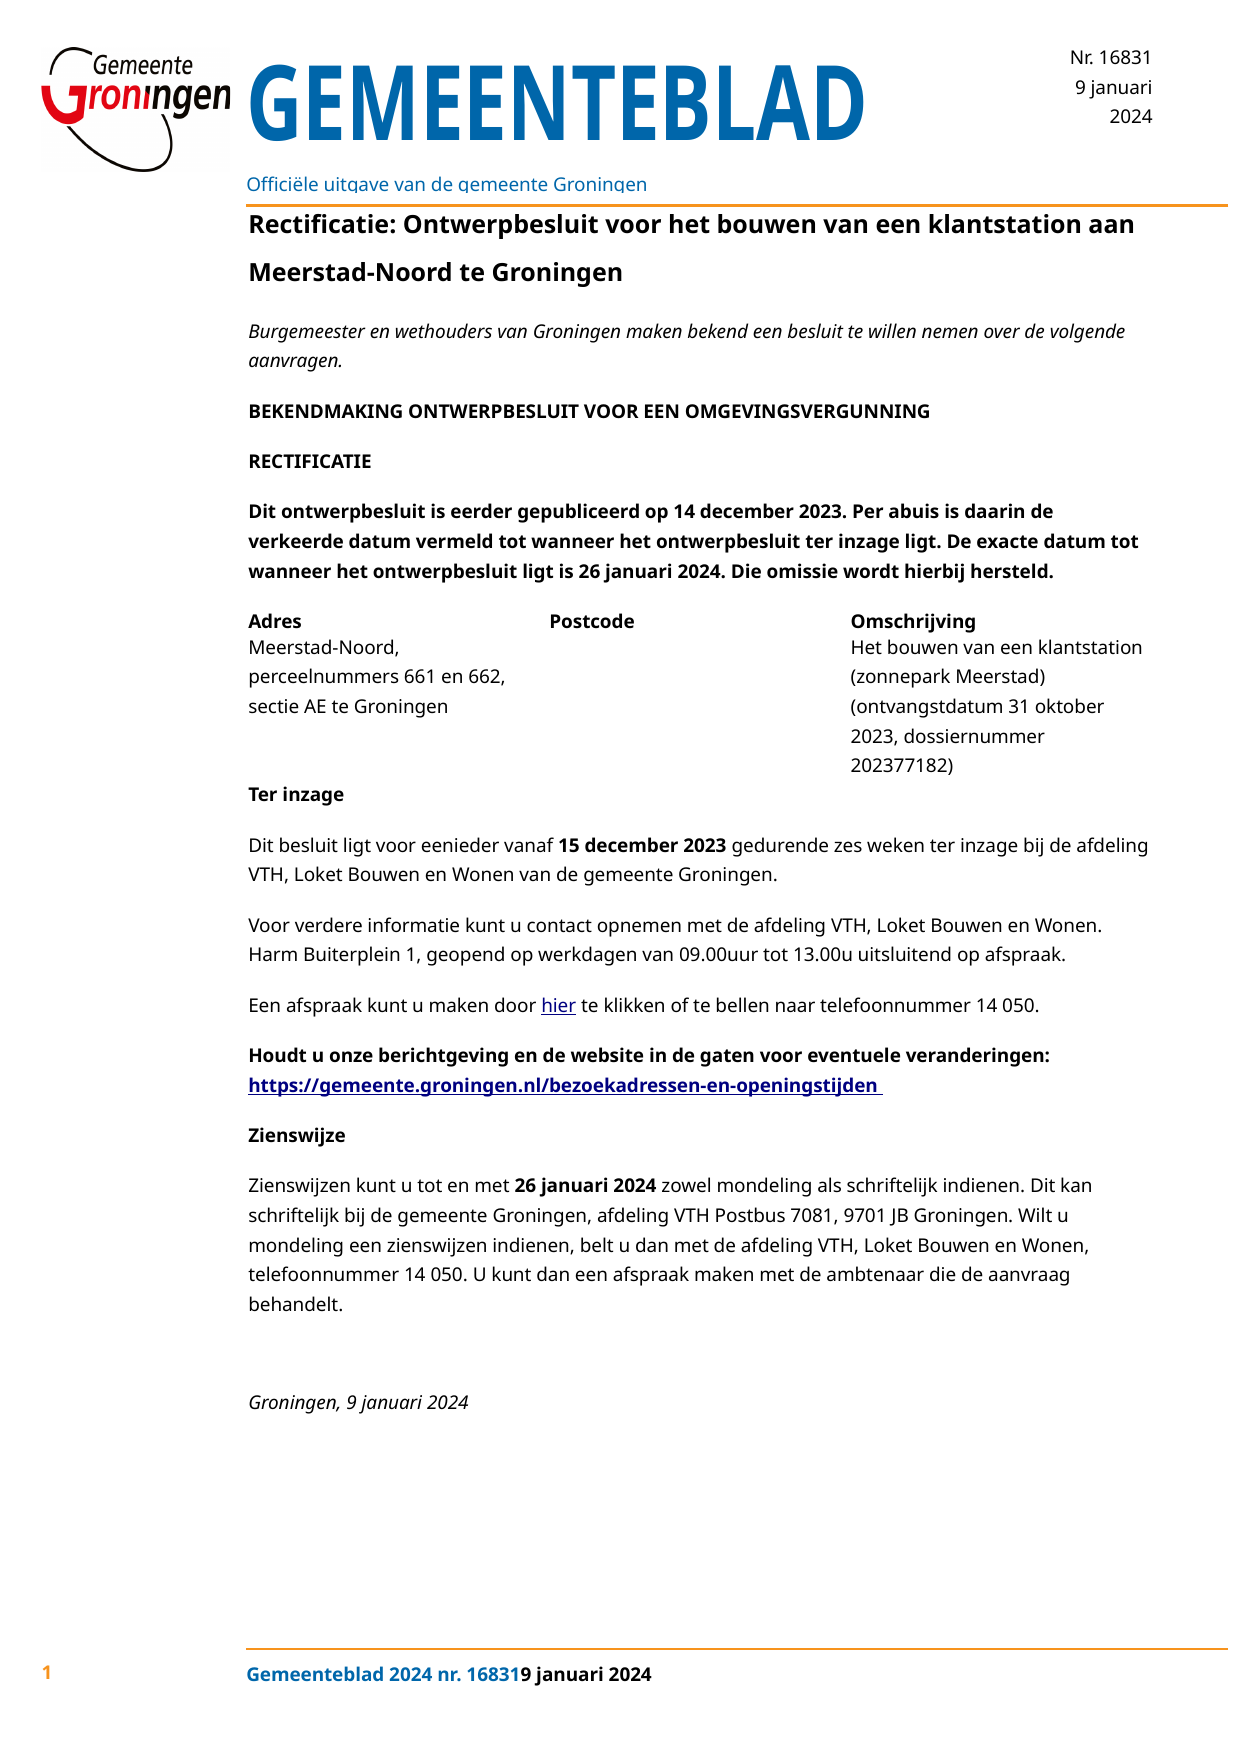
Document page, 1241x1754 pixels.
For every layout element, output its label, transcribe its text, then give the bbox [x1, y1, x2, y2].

table_cell Het bouwen van een klantstation (zonnepark Meerstad) (ontvangstdatum 31 oktober 2023, dossiernummer 202377182) [850, 634, 1152, 778]
table_header Adres [248, 609, 549, 634]
picture [41, 47, 231, 172]
text BEKENDMAKING ONTWERPBESLUIT VOOR EEN OMGEVINGSVERGUNNING [248, 398, 1152, 424]
text Rectificatie: Ontwerpbesluit voor het bouwen van een klantstation aan Meerstad-Noord te Groningen [248, 207, 1152, 288]
text Voor verdere informatie kunt u contact opnemen met de afdeling VTH, Loket Bouwen en Wonen. Harm Buiterplein 1, geopend op werkdagen van 09.00uur tot 13.00u uitsluitend op afspraak. [248, 912, 1152, 967]
text Dit besluit ligt voor eenieder vanaf 15 december 2023 gedurende zes weken ter inzage bij de afdeling VTH, Loket Bouwen en Wonen van de gemeente Groningen. [248, 832, 1152, 887]
text Ter inzage [248, 781, 1152, 807]
text Zienswijze [248, 1122, 1152, 1148]
text RECTIFICATIE [248, 448, 1152, 474]
table_cell [549, 634, 850, 778]
text Een afspraak kunt u maken door hier te klikken of te bellen naar telefoonnummer 14 050. [248, 992, 1152, 1018]
text Dit ontwerpbesluit is eerder gepubliceerd op 14 december 2023. Per abuis is daarin de verkeerde datum vermeld tot wanneer het ontwerpbesluit ter inzage ligt. De exacte datum tot wanneer het ontwerpbesluit ligt is 26 januari 2024. Die omissie wordt hierbij hersteld. [248, 499, 1152, 584]
table_header Postcode [549, 609, 850, 634]
text Burgemeester en wethouders van Groningen maken bekend een besluit te willen nemen over de volgende aanvragen. [248, 318, 1152, 373]
table_cell Meerstad-Noord, perceelnummers 661 en 662, sectie AE te Groningen [248, 634, 549, 778]
table_header Omschrijving [850, 609, 1152, 634]
text Houdt u onze berichtgeving en de website in de gaten voor eventuele veranderingen: https://gemeente.groningen.nl/bezoekadressen-en-openingstijden [248, 1042, 1152, 1098]
text Groningen, 9 januari 2024 [248, 1389, 1152, 1415]
text Zienswijzen kunt u tot en met 26 januari 2024 zowel mondeling als schriftelijk indienen. Dit kan schriftelijk bij de gemeente Groningen, afdeling VTH Postbus 7081, 9701 JB Groningen. Wilt u mondeling een zienswijzen indienen, belt u dan met de afdeling VTH, Loket Bouwen en Wonen, telefoonnummer 14 050. U kunt dan een afspraak maken met de ambtenaar die de aanvraag behandelt. [248, 1173, 1152, 1317]
